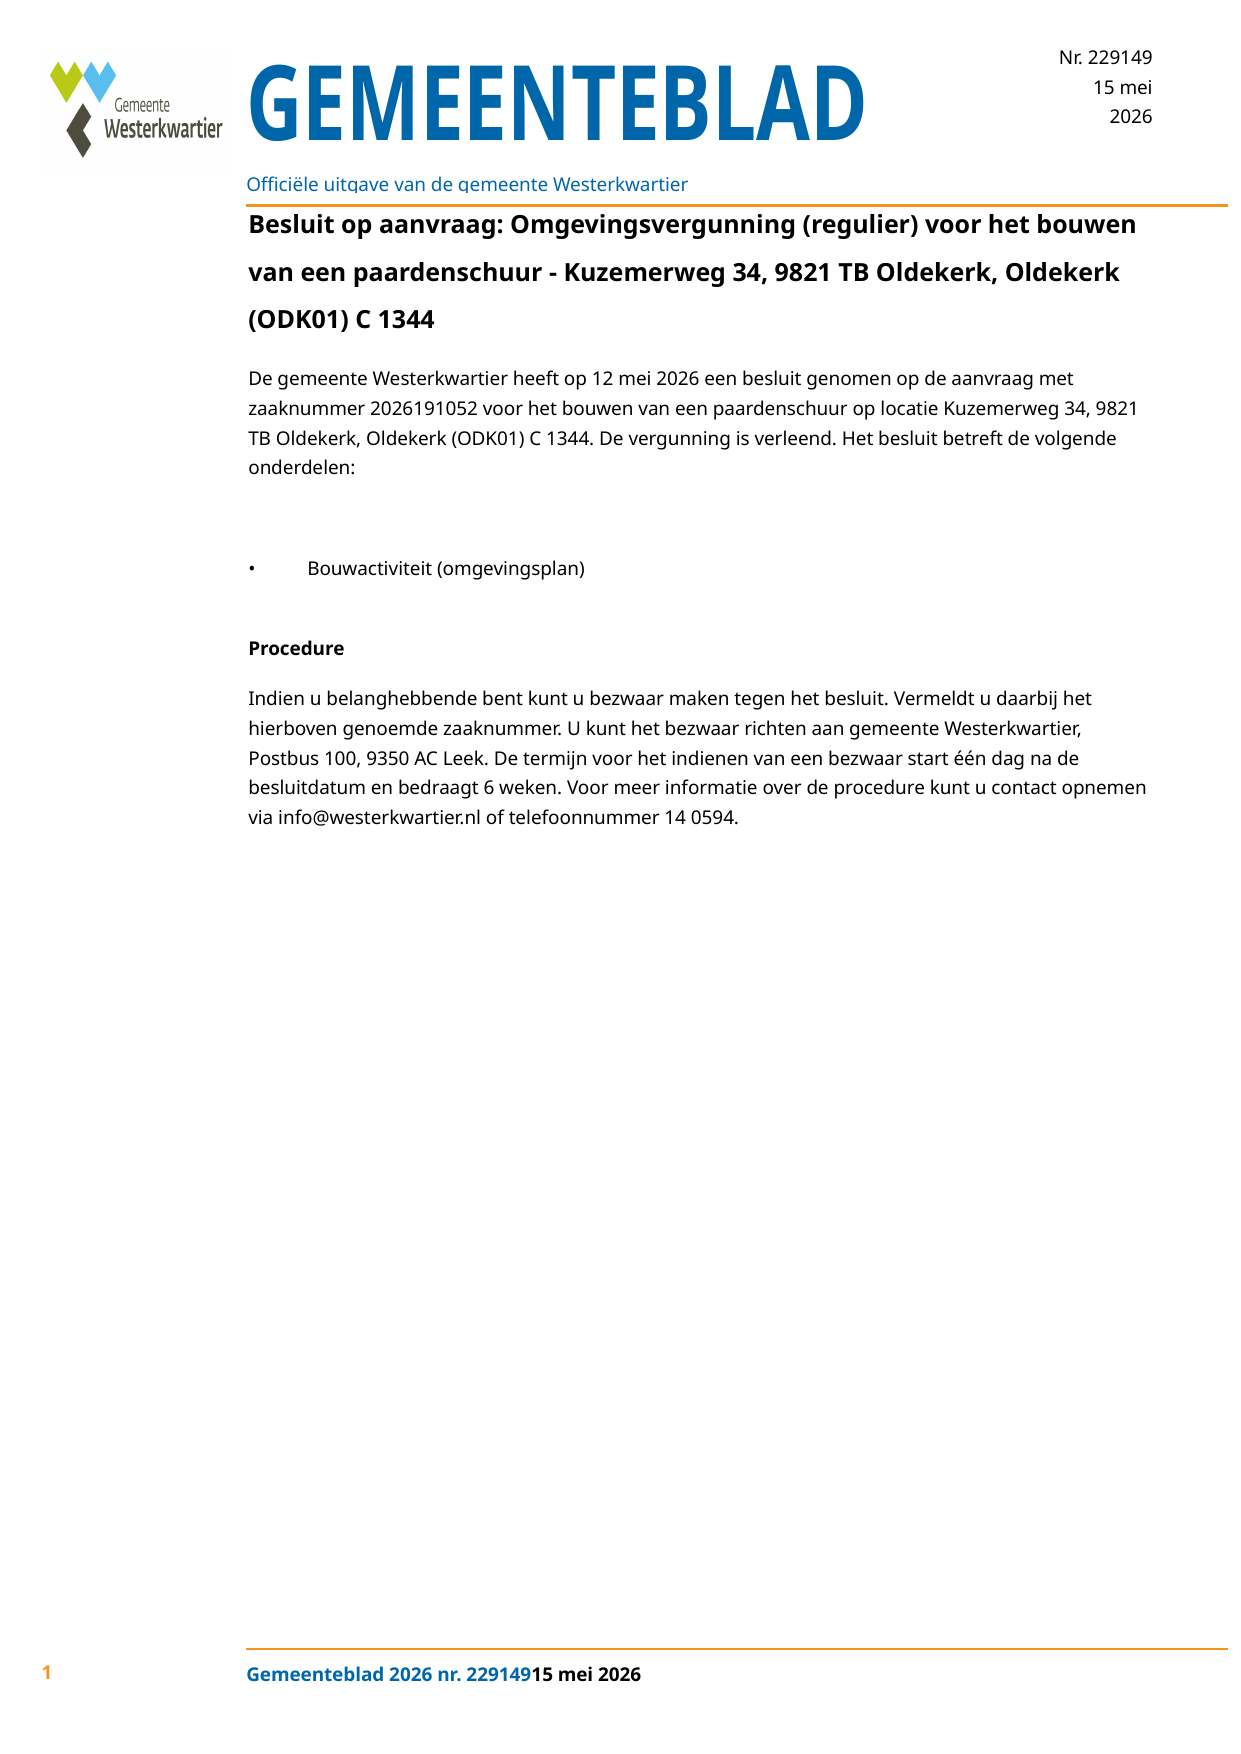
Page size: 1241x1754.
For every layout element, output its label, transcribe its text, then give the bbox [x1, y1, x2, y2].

list Bouwactiviteit (omgevingsplan) [248, 555, 1152, 581]
text Indien u belanghebbende bent kunt u bezwaar maken tegen het besluit. Vermeldt u daarbij het hierboven genoemde zaaknummer. U kunt het bezwaar richten aan gemeente Westerkwartier, Postbus 100, 9350 AC Leek. De termijn voor het indienen van een bezwaar start één dag na de besluitdatum en bedraagt 6 weken. Voor meer informatie over de procedure kunt u contact opnemen via info@westerkwartier.nl of telefoonnummer 14 0594. [248, 686, 1152, 829]
text De gemeente Westerkwartier heeft op 12 mei 2026 een besluit genomen op de aanvraag met zaaknummer 2026191052 voor het bouwen van een paardenschuur op locatie Kuzemerweg 34, 9821 TB Oldekerk, Oldekerk (ODK01) C 1344. De vergunning is verleend. Het besluit betreft de volgende onderdelen: [248, 366, 1152, 480]
picture [41, 47, 231, 172]
text Besluit op aanvraag: Omgevingsvergunning (regulier) voor het bouwen van een paardenschuur - Kuzemerweg 34, 9821 TB Oldekerk, Oldekerk (ODK01) C 1344 [248, 207, 1152, 336]
text Procedure [248, 635, 1152, 661]
